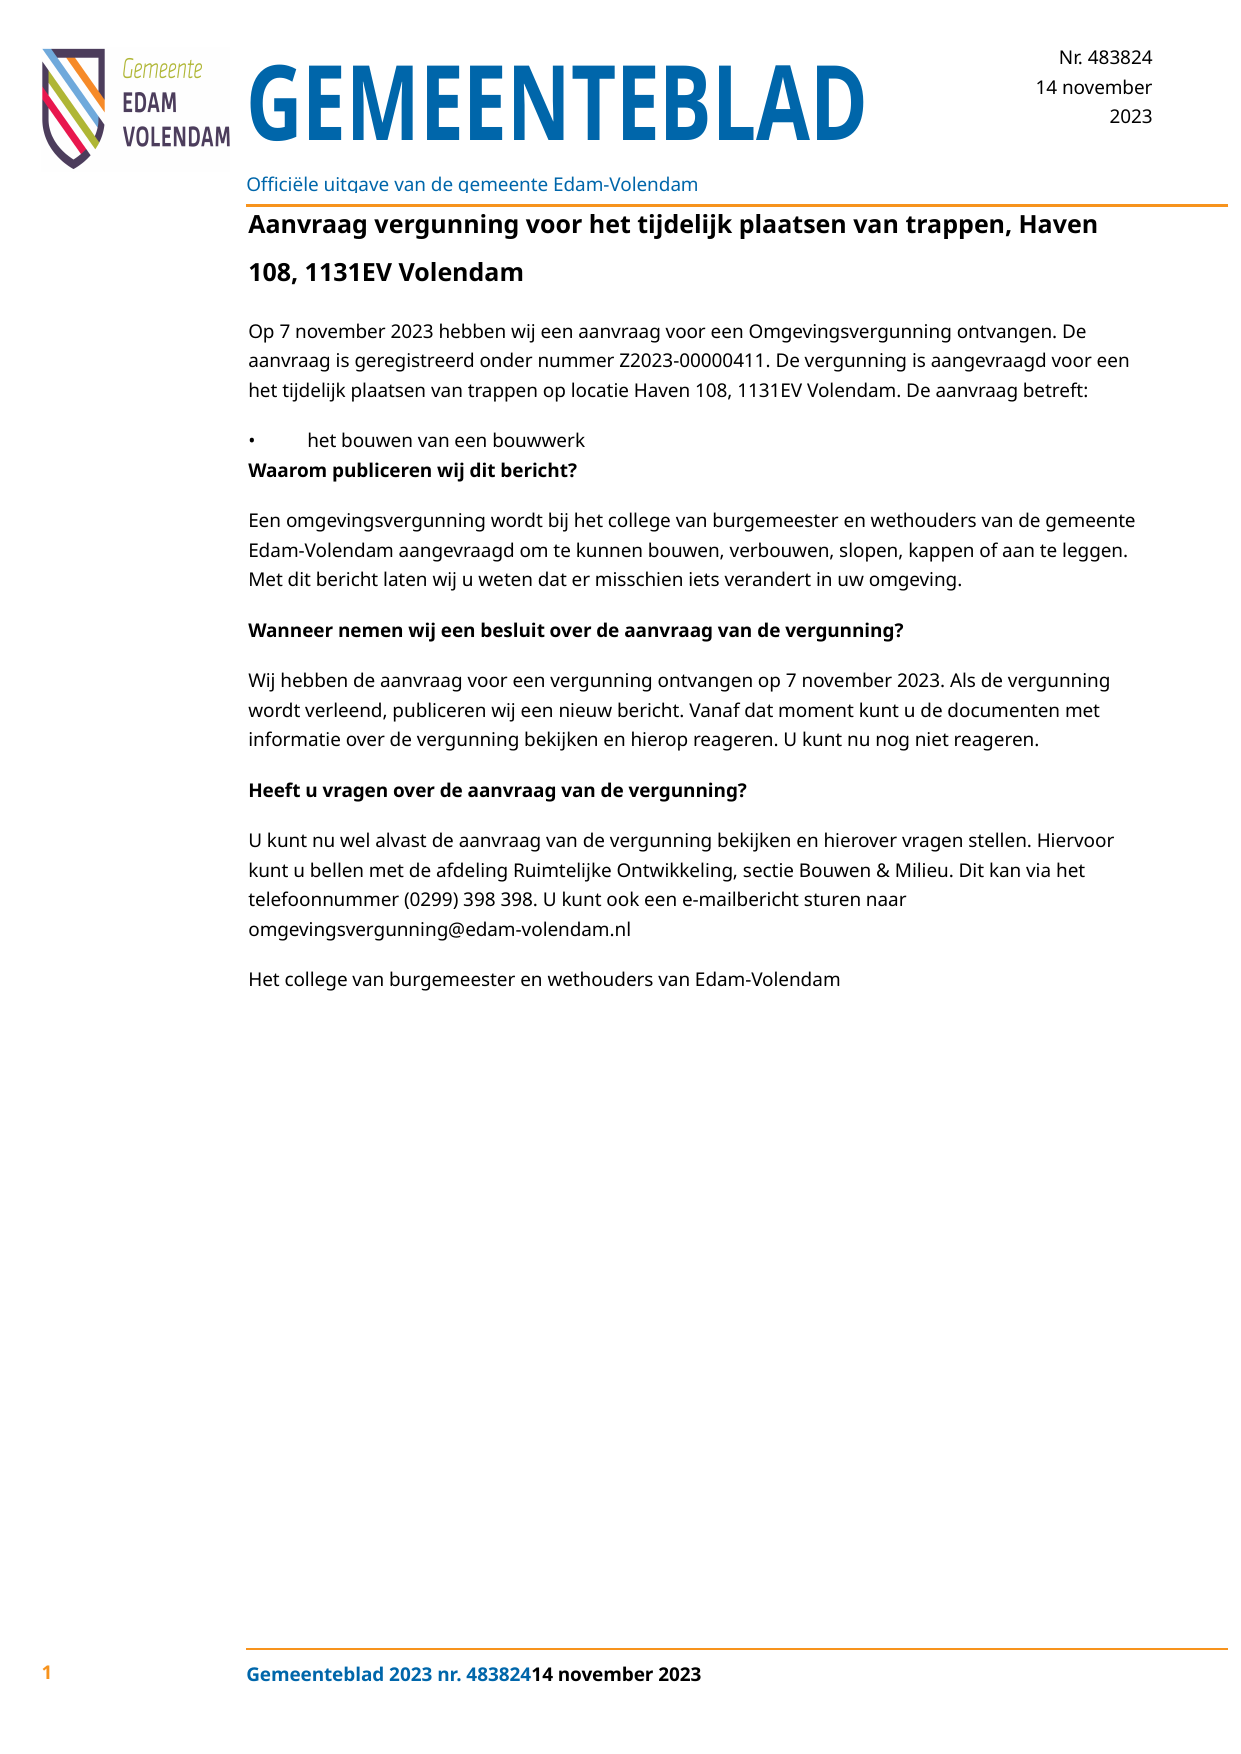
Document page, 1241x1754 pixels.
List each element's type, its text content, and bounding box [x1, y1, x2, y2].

text U kunt nu wel alvast de aanvraag van de vergunning bekijken en hierover vragen stellen. Hiervoor kunt u bellen met de afdeling Ruimtelijke Ontwikkeling, sectie Bouwen & Milieu. Dit kan via het telefoonnummer (0299) 398 398. U kunt ook een e-mailbericht sturen naar omgevingsvergunning@edam-volendam.nl [248, 827, 1152, 942]
text Waarom publiceren wij dit bericht? [248, 457, 1152, 483]
text Heeft u vragen over de aanvraag van de vergunning? [248, 777, 1152, 803]
text Wij hebben de aanvraag voor een vergunning ontvangen op 7 november 2023. Als de vergunning wordt verleend, publiceren wij een nieuw bericht. Vanaf dat moment kunt u de documenten met informatie over de vergunning bekijken en hierop reageren. U kunt nu nog niet reageren. [248, 667, 1152, 752]
picture [41, 47, 231, 172]
list het bouwen van een bouwwerk [248, 427, 1152, 453]
text Het college van burgemeester en wethouders van Edam-Volendam [248, 967, 1152, 992]
text Een omgevingsvergunning wordt bij het college van burgemeester en wethouders van de gemeente Edam-Volendam aangevraagd om te kunnen bouwen, verbouwen, slopen, kappen of aan te leggen. Met dit bericht laten wij u weten dat er misschien iets verandert in uw omgeving. [248, 507, 1152, 592]
text Aanvraag vergunning voor het tijdelijk plaatsen van trappen, Haven 108, 1131EV Volendam [248, 207, 1152, 288]
text Wanneer nemen wij een besluit over de aanvraag van de vergunning? [248, 617, 1152, 643]
text Op 7 november 2023 hebben wij een aanvraag voor een Omgevingsvergunning ontvangen. De aanvraag is geregistreerd onder nummer Z2023-00000411. De vergunning is aangevraagd voor een het tijdelijk plaatsen van trappen op locatie Haven 108, 1131EV Volendam. De aanvraag betreft: [248, 318, 1152, 403]
